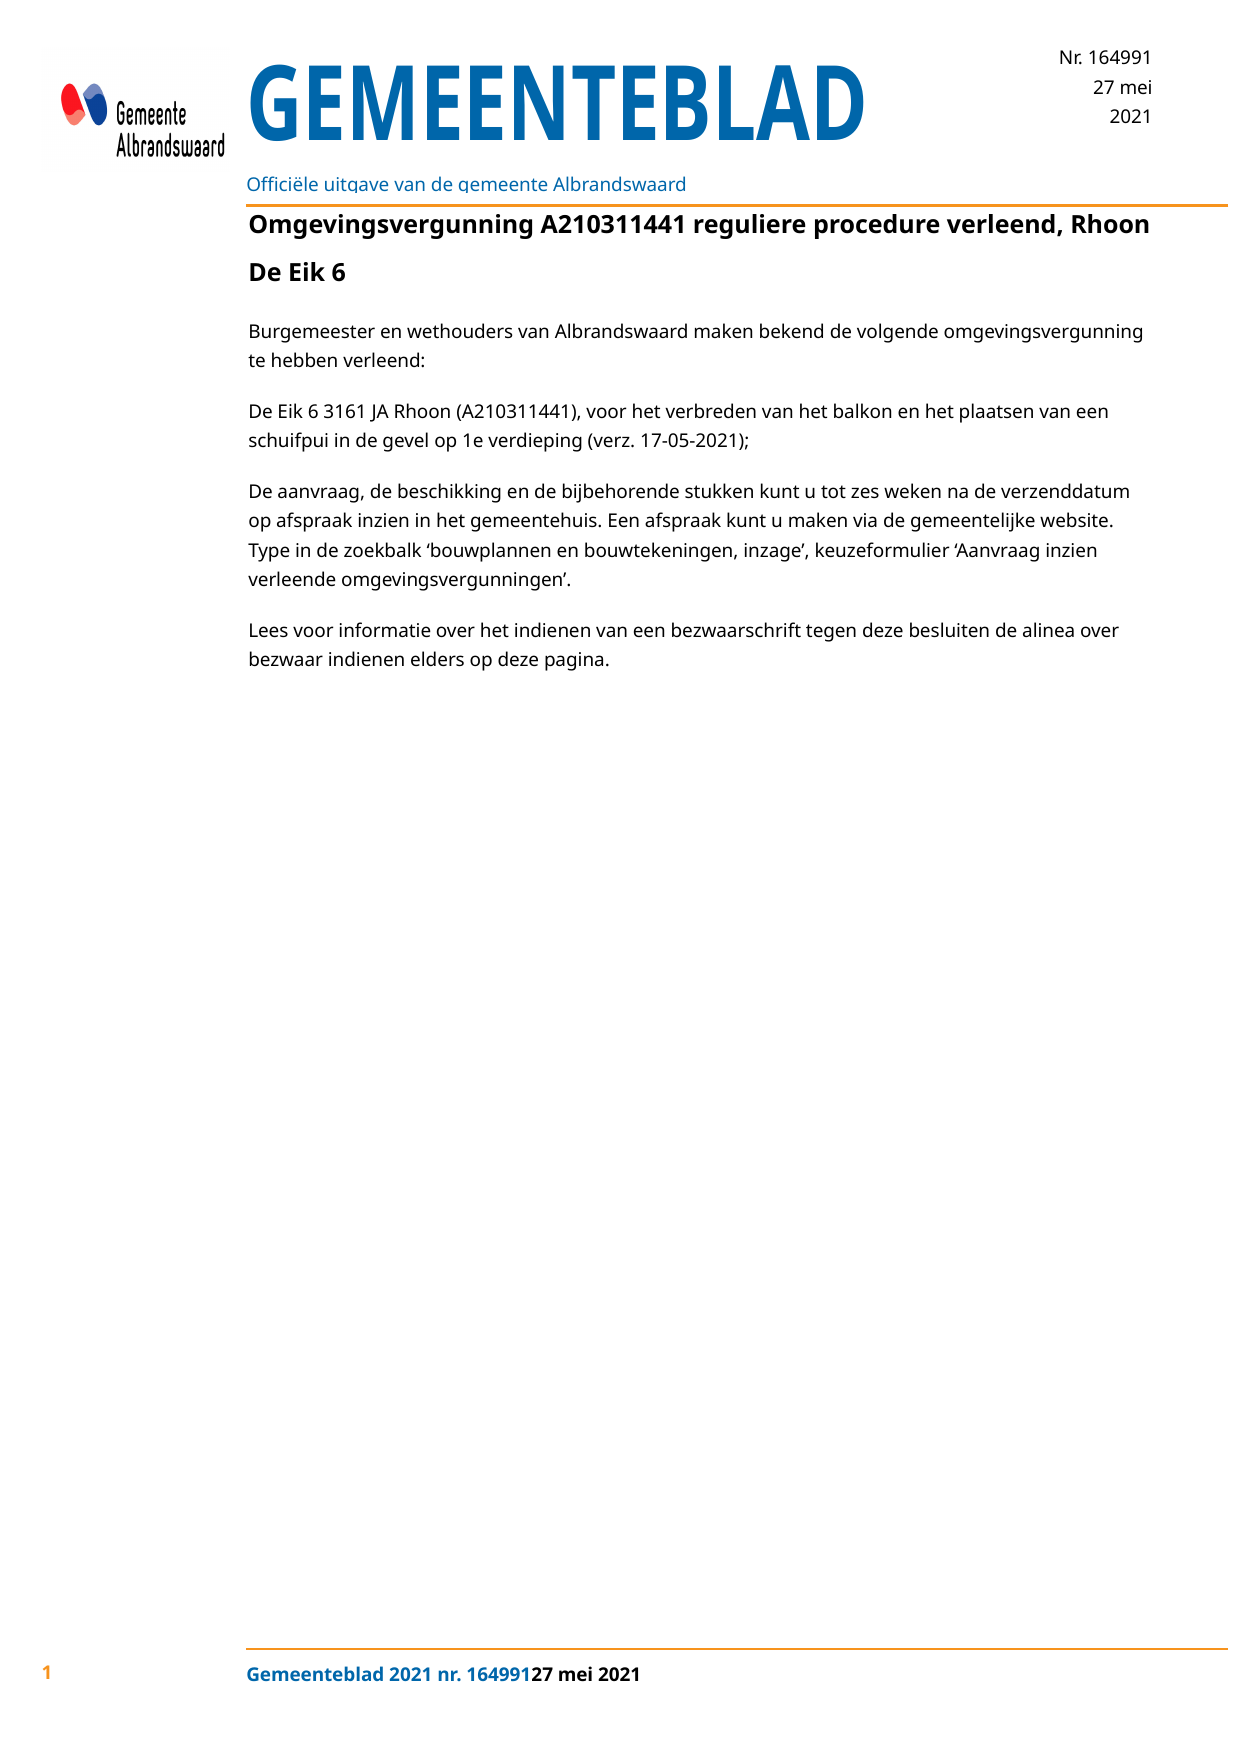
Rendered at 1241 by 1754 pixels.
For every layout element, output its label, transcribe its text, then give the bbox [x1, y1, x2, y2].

text Omgevingsvergunning A210311441 reguliere procedure verleend, Rhoon De Eik 6 [248, 207, 1152, 288]
text De aanvraag, de beschikking en de bijbehorende stukken kunt u tot zes weken na de verzenddatum op afspraak inzien in het gemeentehuis. Een afspraak kunt u maken via de gemeentelijke website. Type in de zoekbalk ‘bouwplannen en bouwtekeningen, inzage’, keuzeformulier ‘Aanvraag inzien verleende omgevingsvergunningen’. [248, 478, 1152, 592]
text Burgemeester en wethouders van Albrandswaard maken bekend de volgende omgevingsvergunning te hebben verleend: [248, 318, 1152, 373]
picture [41, 47, 231, 172]
text De Eik 6 3161 JA Rhoon (A210311441), voor het verbreden van het balkon en het plaatsen van een schuifpui in de gevel op 1e verdieping (verz. 17-05-2021); [248, 398, 1152, 453]
text Lees voor informatie over het indienen van een bezwaarschrift tegen deze besluiten de alinea over bezwaar indienen elders op deze pagina. [248, 617, 1152, 672]
